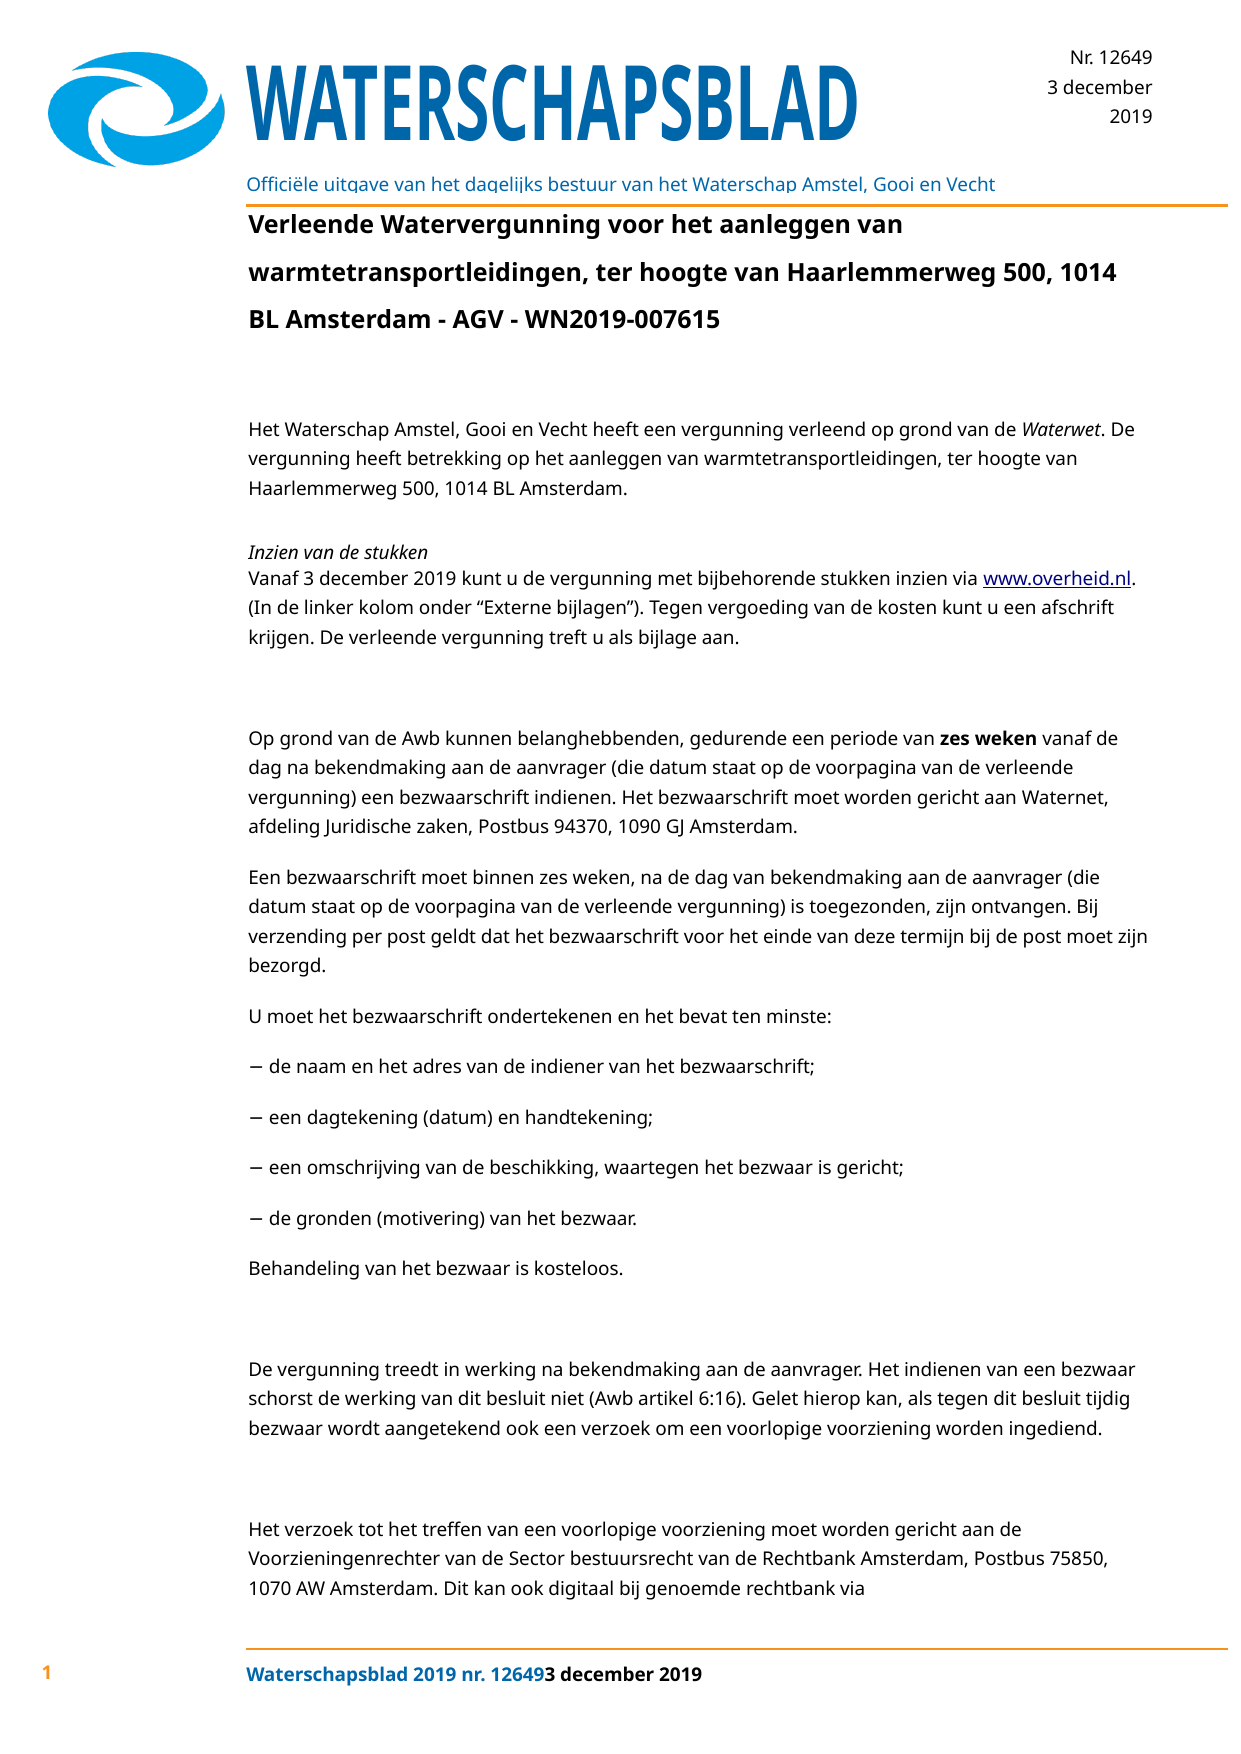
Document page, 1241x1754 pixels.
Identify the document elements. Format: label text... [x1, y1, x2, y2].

text − de gronden (motivering) van het bezwaar. [248, 1205, 1152, 1231]
text Behandeling van het bezwaar is kosteloos. [248, 1255, 1152, 1281]
text Een bezwaarschrift moet binnen zes weken, na de dag van bekendmaking aan de aanvrager (die datum staat op de voorpagina van de verleende vergunning) is toegezonden, zijn ontvangen. Bij verzending per post geldt dat het bezwaarschrift voor het einde van deze termijn bij de post moet zijn bezorgd. [248, 864, 1152, 978]
text Het verzoek tot het treffen van een voorlopige voorziening moet worden gericht aan de Voorzieningenrechter van de Sector bestuursrecht van de Rechtbank Amsterdam, Postbus 75850, 1070 AW Amsterdam. Dit kan ook digitaal bij genoemde rechtbank via [248, 1516, 1152, 1601]
text − de naam en het adres van de indiener van het bezwaarschrift; [248, 1053, 1152, 1079]
text De vergunning treedt in werking na bekendmaking aan de aanvrager. Het indienen van een bezwaar schorst de werking van dit besluit niet (Awb artikel 6:16). Gelet hierop kan, als tegen dit besluit tijdig bezwaar wordt aangetekend ook een verzoek om een voorlopige voorziening worden ingediend. [248, 1356, 1152, 1441]
text − een omschrijving van de beschikking, waartegen het bezwaar is gericht; [248, 1154, 1152, 1180]
picture [41, 47, 231, 172]
text Het Waterschap Amstel, Gooi en Vecht heeft een vergunning verleend op grond van de Waterwet. De vergunning heeft betrekking op het aanleggen van warmtetransportleidingen, ter hoogte van Haarlemmerweg 500, 1014 BL Amsterdam. [248, 416, 1152, 501]
text U moet het bezwaarschrift ondertekenen en het bevat ten minste: [248, 1003, 1152, 1029]
text Vanaf 3 december 2019 kunt u de vergunning met bijbehorende stukken inzien via www.overheid.nl. (In de linker kolom onder “Externe bijlagen”). Tegen vergoeding van de kosten kunt u een afschrift krijgen. De verleende vergunning treft u als bijlage aan. [248, 565, 1152, 650]
text Inzien van de stukken [248, 539, 1152, 565]
text − een dagtekening (datum) en handtekening; [248, 1104, 1152, 1130]
text Op grond van de Awb kunnen belanghebbenden, gedurende een periode van zes weken vanaf de dag na bekendmaking aan de aanvrager (die datum staat op de voorpagina van de verleende vergunning) een bezwaarschrift indienen. Het bezwaarschrift moet worden gericht aan Waternet, afdeling Juridische zaken, Postbus 94370, 1090 GJ Amsterdam. [248, 725, 1152, 839]
text Verleende Watervergunning voor het aanleggen van warmtetransportleidingen, ter hoogte van Haarlemmerweg 500, 1014 BL Amsterdam - AGV - WN2019-007615 [248, 207, 1152, 336]
